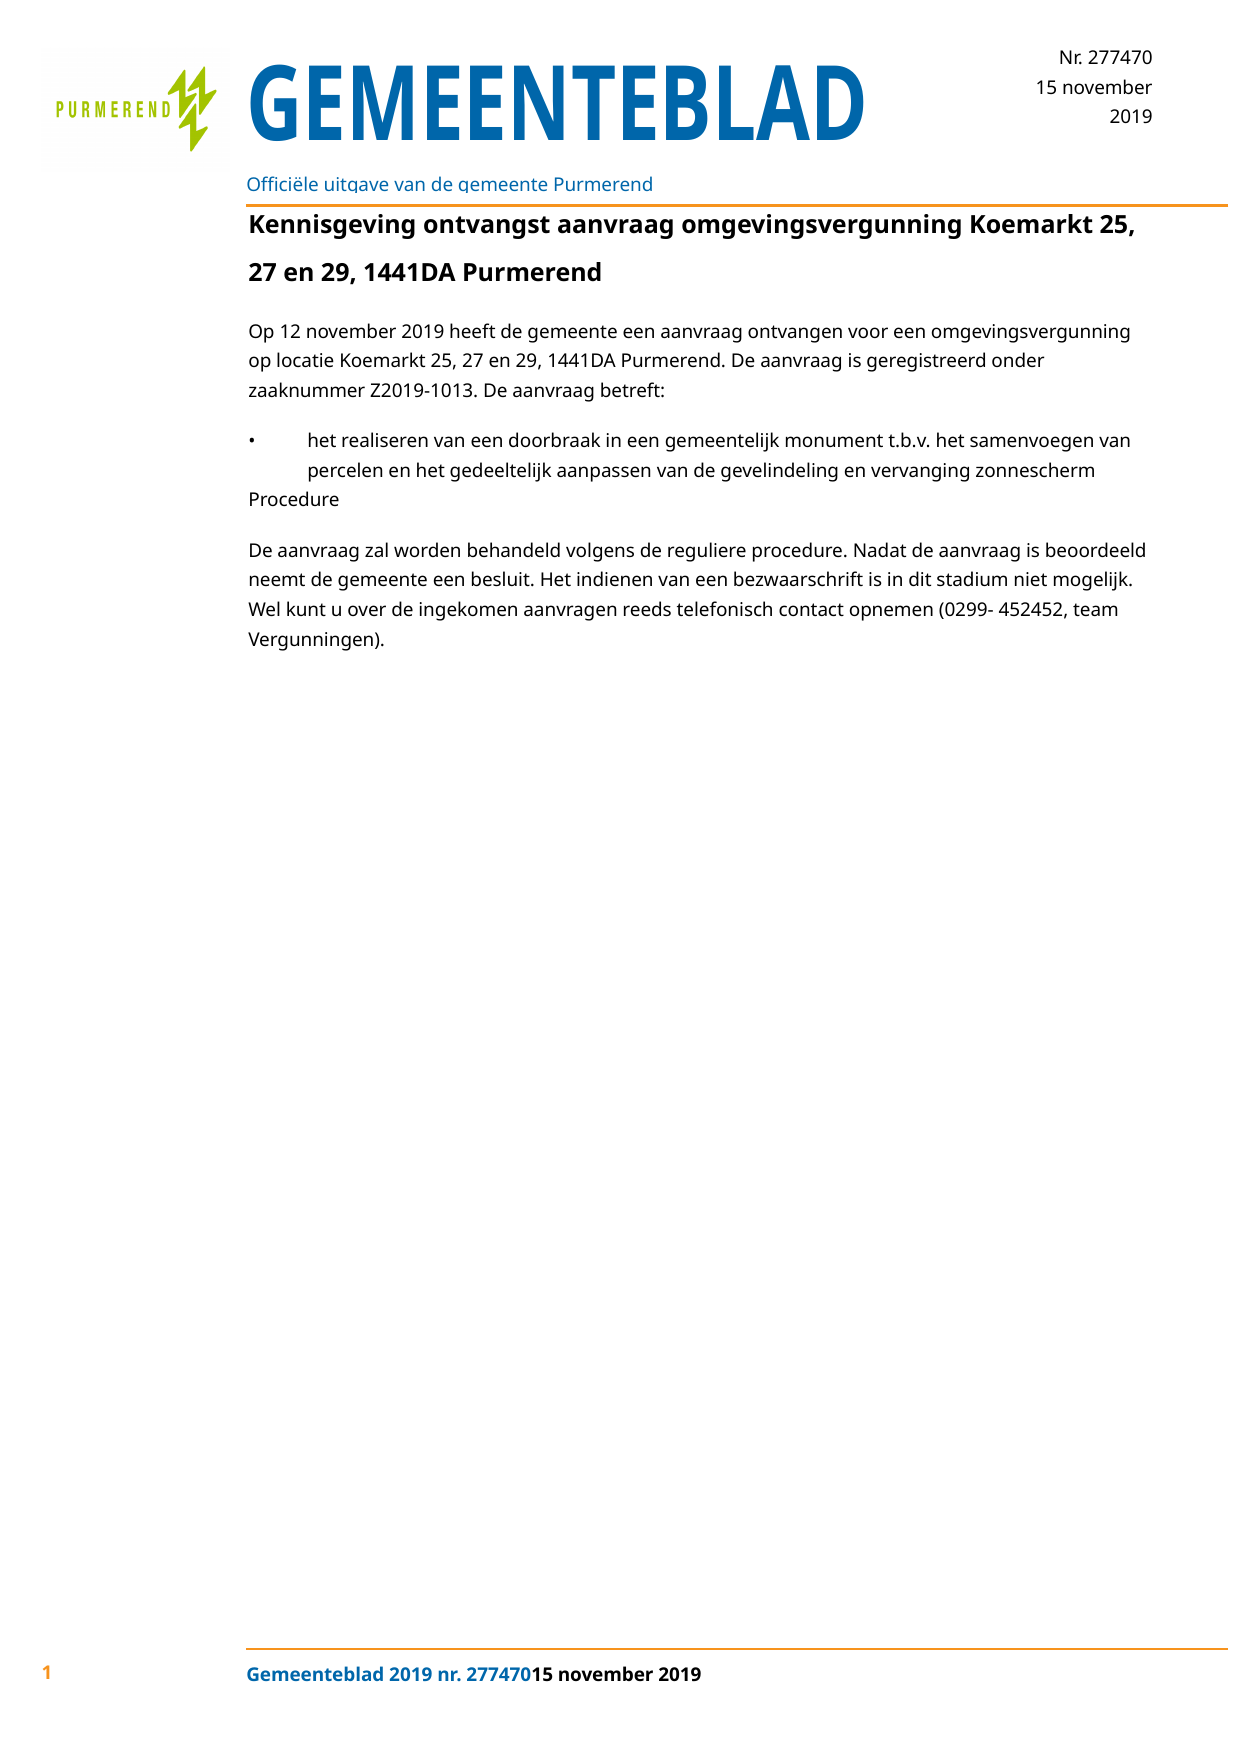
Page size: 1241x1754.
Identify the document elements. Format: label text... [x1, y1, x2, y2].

text Op 12 november 2019 heeft de gemeente een aanvraag ontvangen voor een omgevingsvergunning op locatie Koemarkt 25, 27 en 29, 1441DA Purmerend. De aanvraag is geregistreerd onder zaaknummer Z2019-1013. De aanvraag betreft: [248, 318, 1152, 403]
list het realiseren van een doorbraak in een gemeentelijk monument t.b.v. het samenvoegen van percelen en het gedeeltelijk aanpassen van de gevelindeling en vervanging zonnescherm [248, 427, 1152, 483]
text Kennisgeving ontvangst aanvraag omgevingsvergunning Koemarkt 25, 27 en 29, 1441DA Purmerend [248, 207, 1152, 288]
text De aanvraag zal worden behandeld volgens de reguliere procedure. Nadat de aanvraag is beoordeeld neemt de gemeente een besluit. Het indienen van een bezwaarschrift is in dit stadium niet mogelijk. Wel kunt u over de ingekomen aanvragen reeds telefonisch contact opnemen (0299- 452452, team Vergunningen). [248, 537, 1152, 652]
text Procedure [248, 487, 1152, 512]
picture [41, 47, 231, 172]
